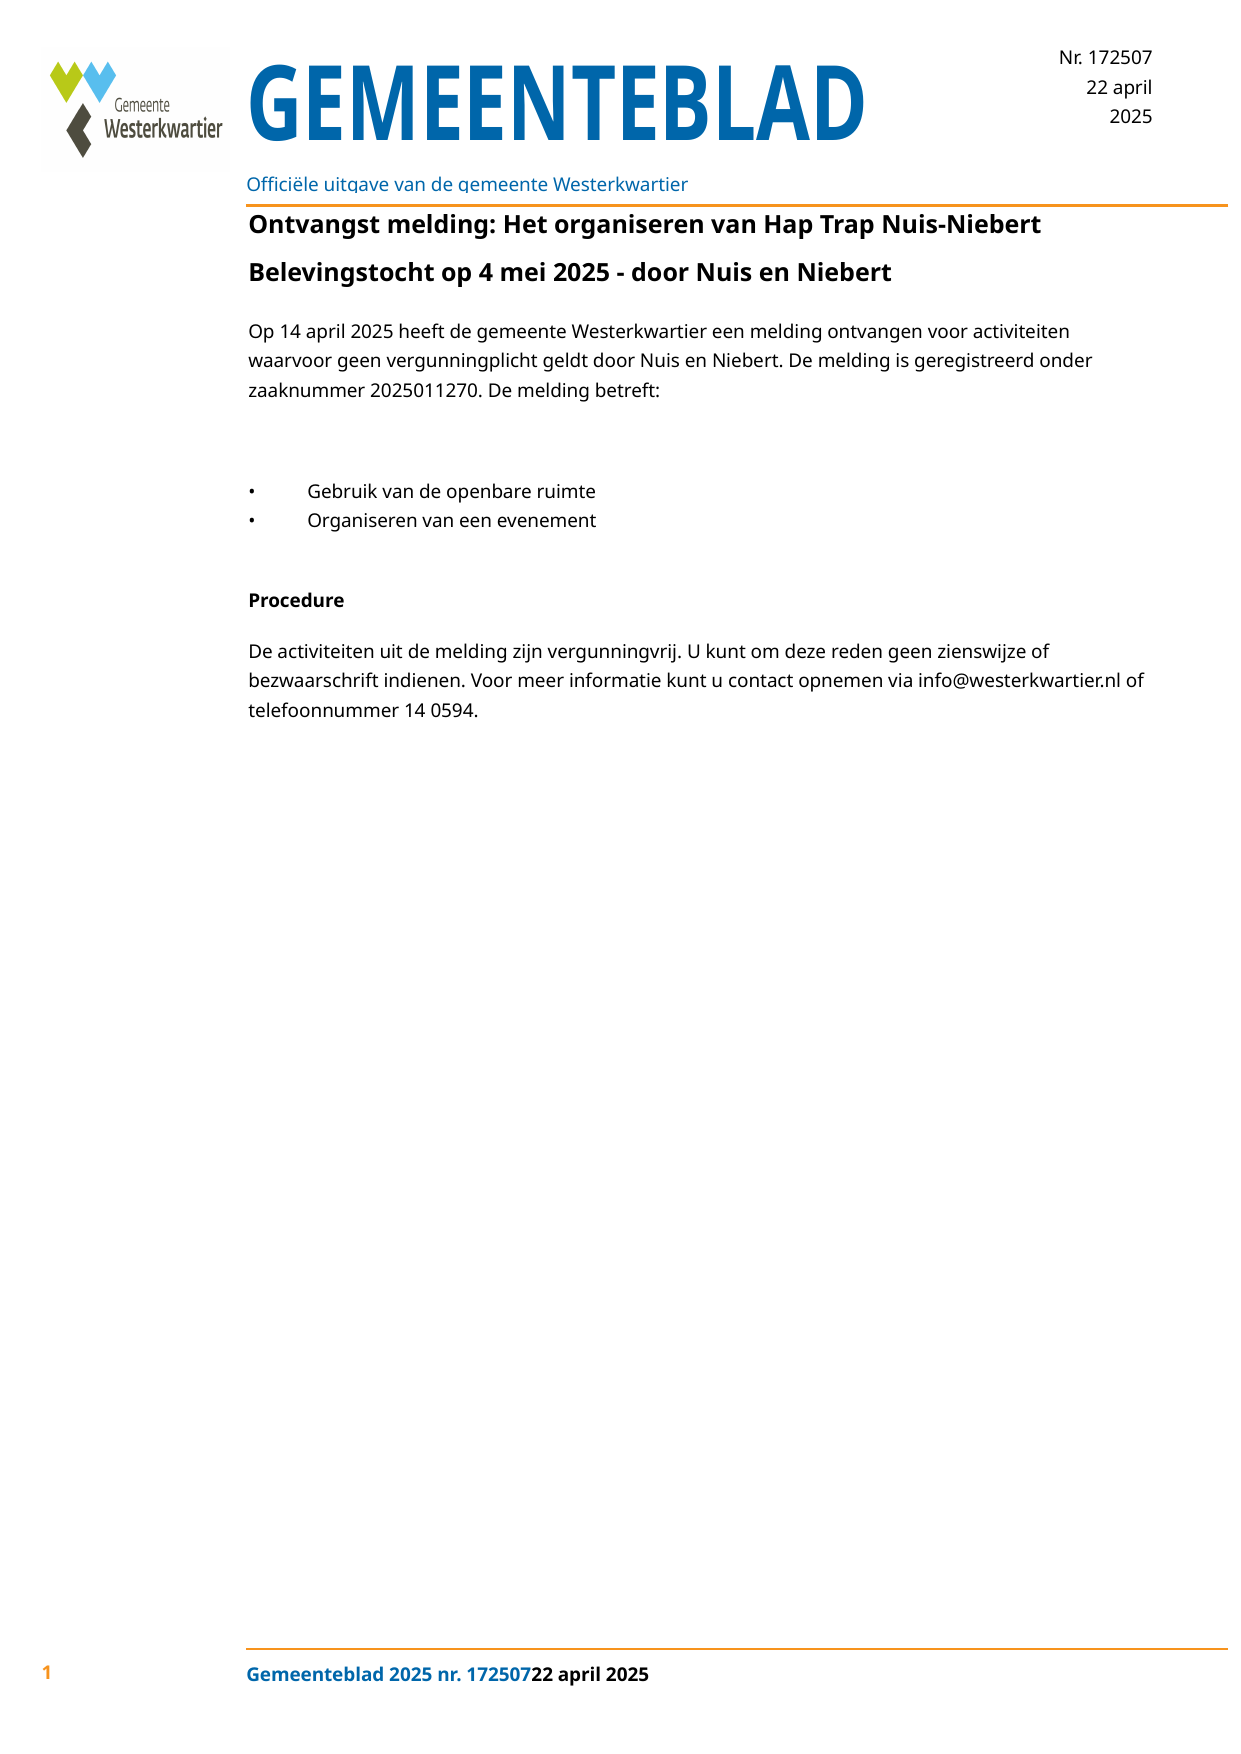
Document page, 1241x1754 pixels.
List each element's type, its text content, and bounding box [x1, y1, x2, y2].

text Procedure [248, 587, 1152, 613]
text Ontvangst melding: Het organiseren van Hap Trap Nuis-Niebert Belevingstocht op 4 mei 2025 - door Nuis en Niebert [248, 207, 1152, 288]
text Op 14 april 2025 heeft de gemeente Westerkwartier een melding ontvangen voor activiteiten waarvoor geen vergunningplicht geldt door Nuis en Niebert. De melding is geregistreerd onder zaaknummer 2025011270. De melding betreft: [248, 318, 1152, 403]
picture [41, 47, 231, 172]
list Organiseren van een evenement [248, 507, 1152, 533]
text De activiteiten uit de melding zijn vergunningvrij. U kunt om deze reden geen zienswijze of bezwaarschrift indienen. Voor meer informatie kunt u contact opnemen via info@westerkwartier.nl of telefoonnummer 14 0594. [248, 638, 1152, 723]
list Gebruik van de openbare ruimte [248, 478, 1152, 504]
